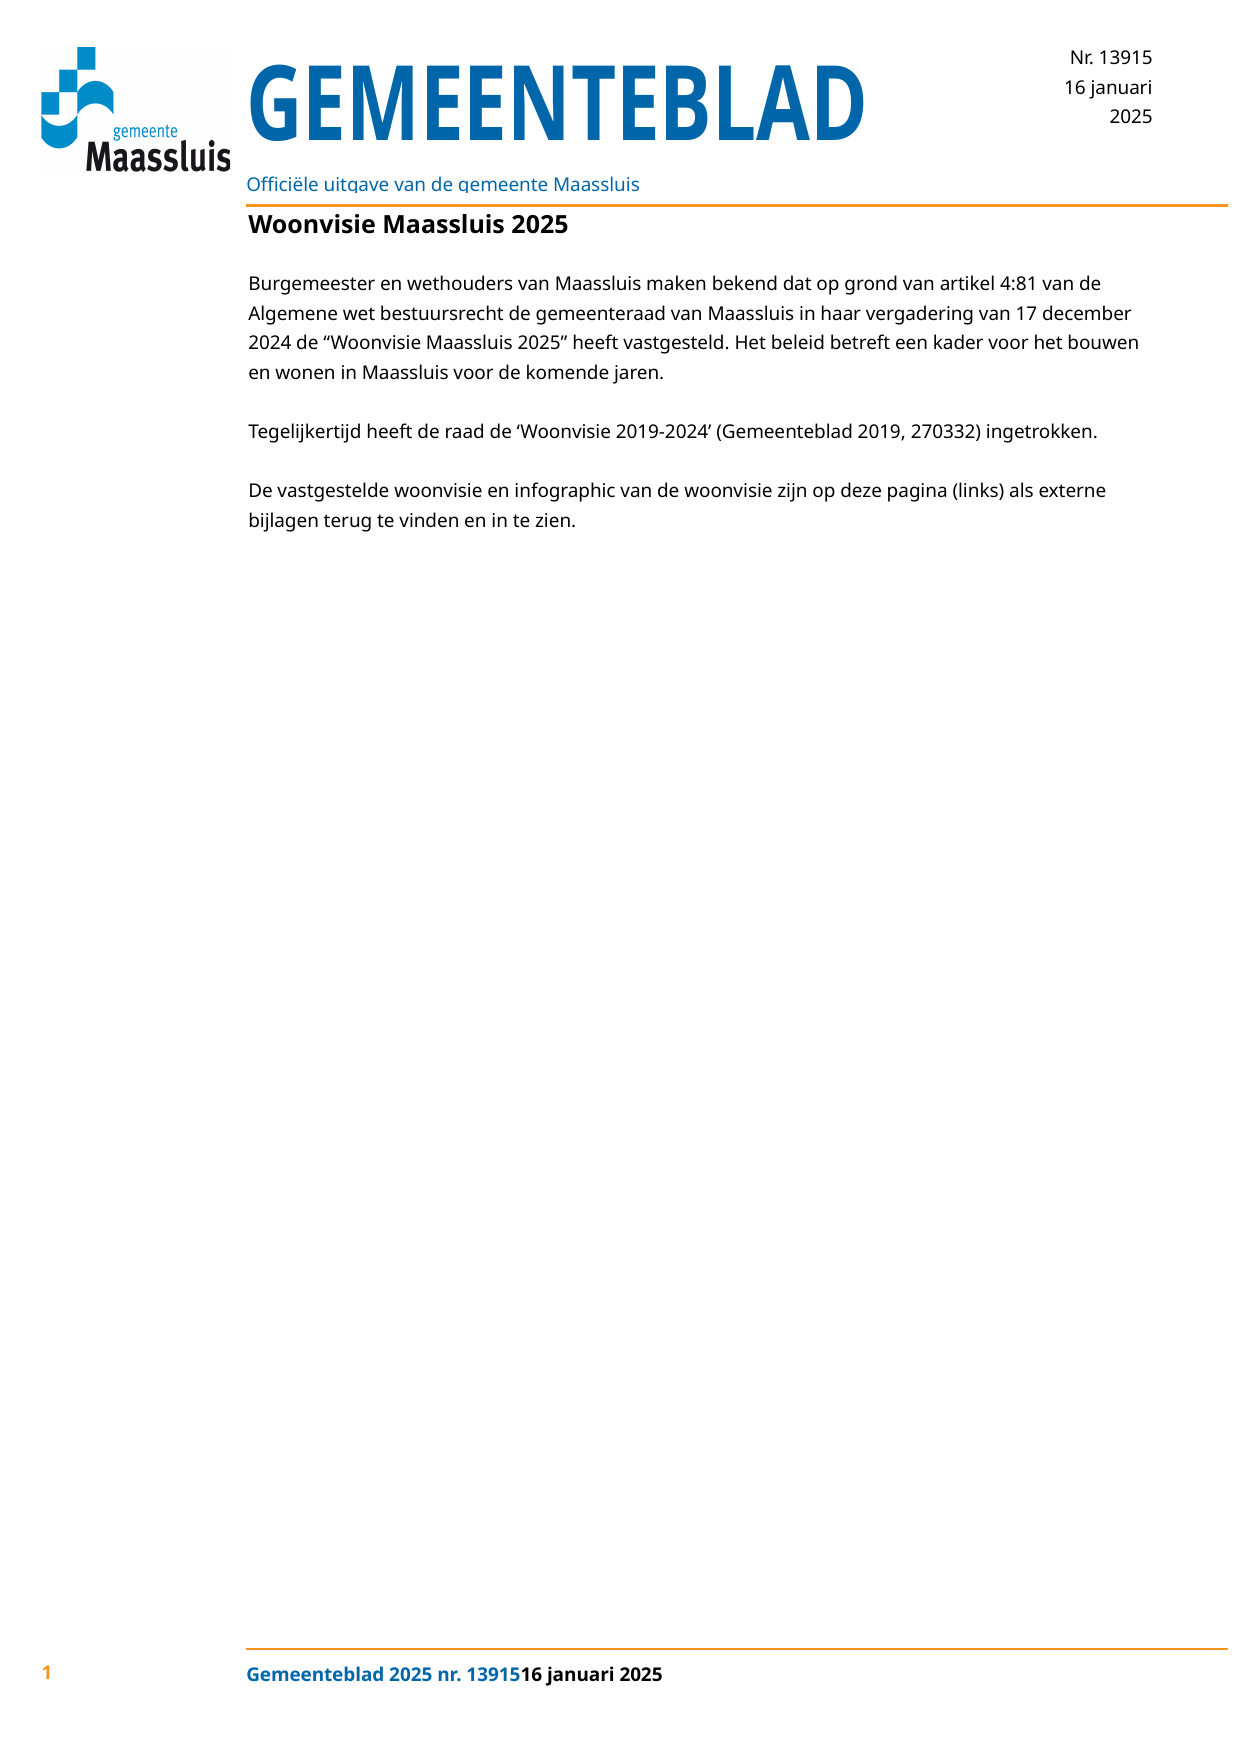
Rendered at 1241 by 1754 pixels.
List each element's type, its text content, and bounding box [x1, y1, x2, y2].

text Tegelijkertijd heeft de raad de ‘Woonvisie 2019-2024’ (Gemeenteblad 2019, 270332) ingetrokken. [248, 418, 1152, 444]
text Burgemeester en wethouders van Maassluis maken bekend dat op grond van artikel 4:81 van de Algemene wet bestuursrecht de gemeenteraad van Maassluis in haar vergadering van 17 december 2024 de “Woonvisie Maassluis 2025” heeft vastgesteld. Het beleid betreft een kader voor het bouwen en wonen in Maassluis voor de komende jaren. [248, 270, 1152, 385]
picture [41, 47, 77, 92]
text De vastgestelde woonvisie en infographic van de woonvisie zijn op deze pagina (links) als externe bijlagen terug te vinden en in te zien. [248, 477, 1152, 533]
picture [41, 47, 231, 172]
text Woonvisie Maassluis 2025 [248, 207, 1152, 241]
